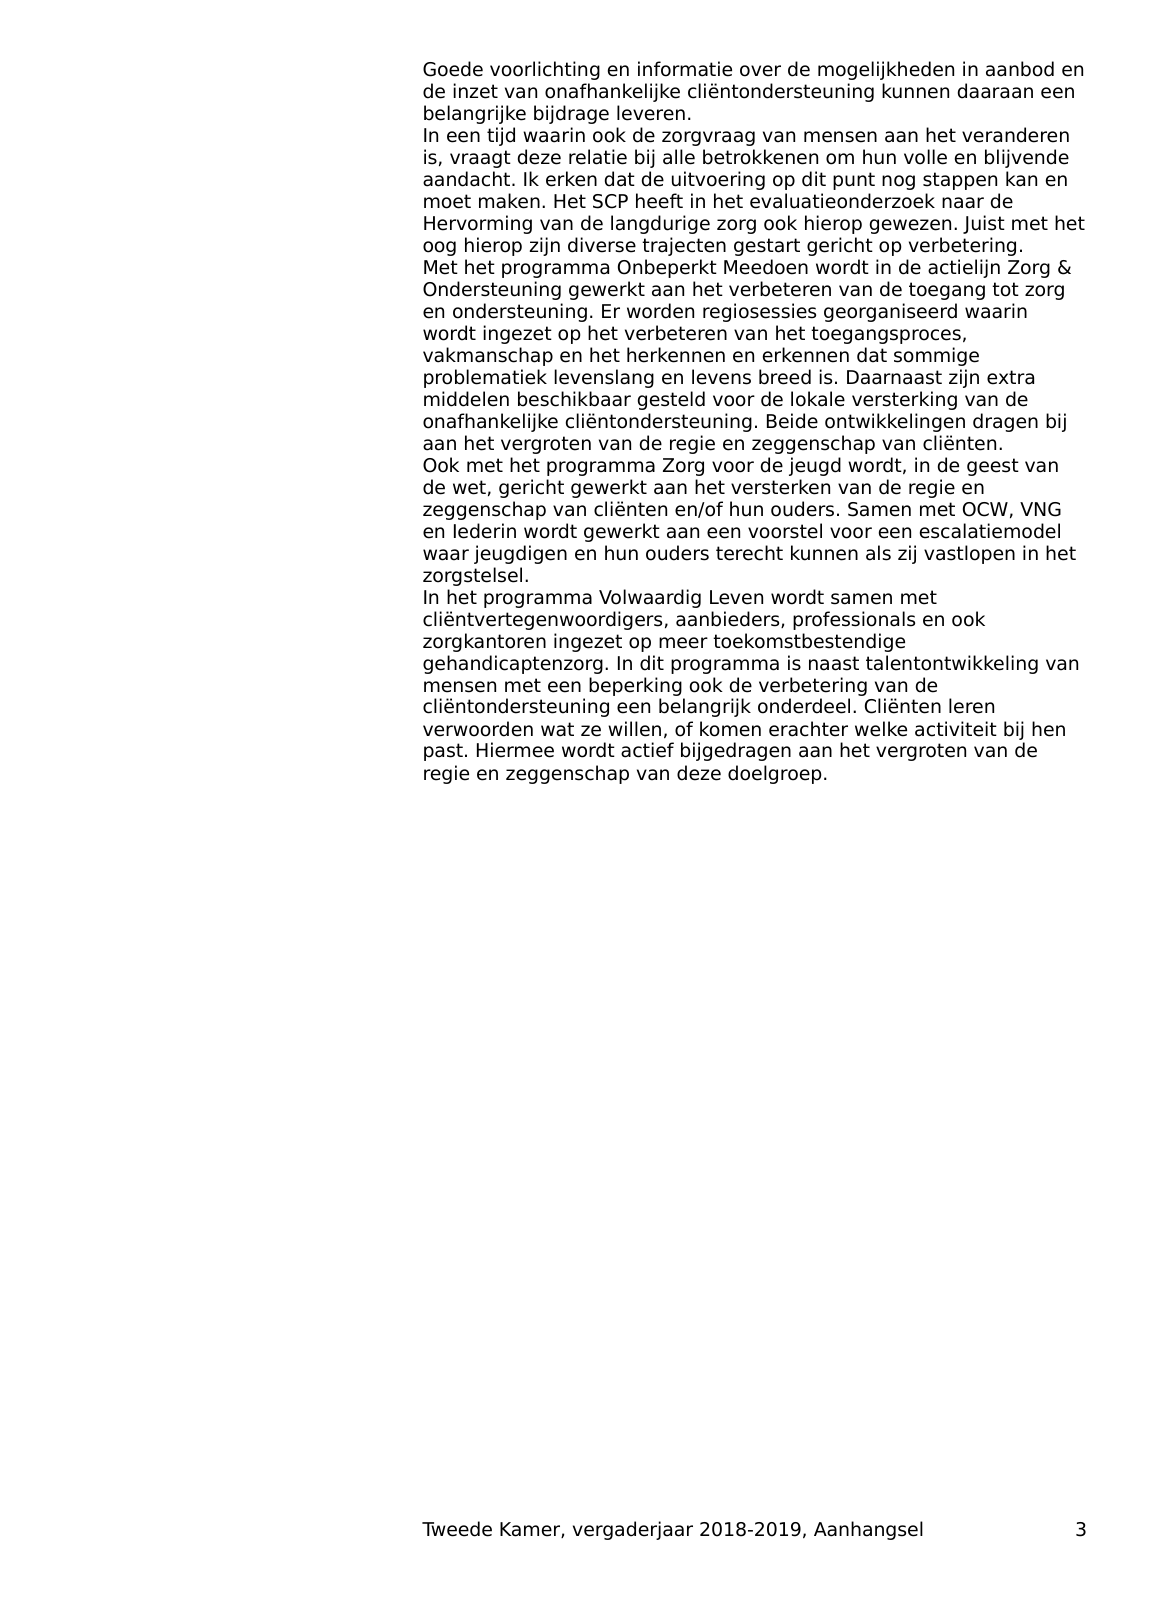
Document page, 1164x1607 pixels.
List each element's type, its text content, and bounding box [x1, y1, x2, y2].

text Ook met het programma Zorg voor de jeugd wordt, in de geest van de wet, gericht gewerkt aan het versterken van de regie en zeggenschap van cliënten en/of hun ouders. Samen met OCW, VNG en Iederin wordt gewerkt aan een voorstel voor een escalatiemodel waar jeugdigen en hun ouders terecht kunnen als zij vastlopen in het zorgstelsel. [422, 455, 1087, 587]
text Goede voorlichting en informatie over de mogelijkheden in aanbod en de inzet van onafhankelijke cliëntondersteuning kunnen daaraan een belangrijke bijdrage leveren. [422, 59, 1087, 125]
text In een tijd waarin ook de zorgvraag van mensen aan het veranderen is, vraagt deze relatie bij alle betrokkenen om hun volle en blijvende aandacht. Ik erken dat de uitvoering op dit punt nog stappen kan en moet maken. Het SCP heeft in het evaluatieonderzoek naar de Hervorming van de langdurige zorg ook hierop gewezen. Juist met het oog hierop zijn diverse trajecten gestart gericht op verbetering. [422, 125, 1087, 257]
text Met het programma Onbeperkt Meedoen wordt in de actielijn Zorg & Ondersteuning gewerkt aan het verbeteren van de toegang tot zorg en ondersteuning. Er worden regiosessies georganiseerd waarin wordt ingezet op het verbeteren van het toegangsproces, vakmanschap en het herkennen en erkennen dat sommige problematiek levenslang en levens breed is. Daarnaast zijn extra middelen beschikbaar gesteld voor de lokale versterking van de onafhankelijke cliëntondersteuning. Beide ontwikkelingen dragen bij aan het vergroten van de regie en zeggenschap van cliënten. [422, 257, 1087, 455]
text In het programma Volwaardig Leven wordt samen met cliëntvertegenwoordigers, aanbieders, professionals en ook zorgkantoren ingezet op meer toekomstbestendige gehandicaptenzorg. In dit programma is naast talentontwikkeling van mensen met een beperking ook de verbetering van de cliëntondersteuning een belangrijk onderdeel. Cliënten leren verwoorden wat ze willen, of komen erachter welke activiteit bij hen past. Hiermee wordt actief bijgedragen aan het vergroten van de regie en zeggenschap van deze doelgroep. [422, 587, 1087, 784]
